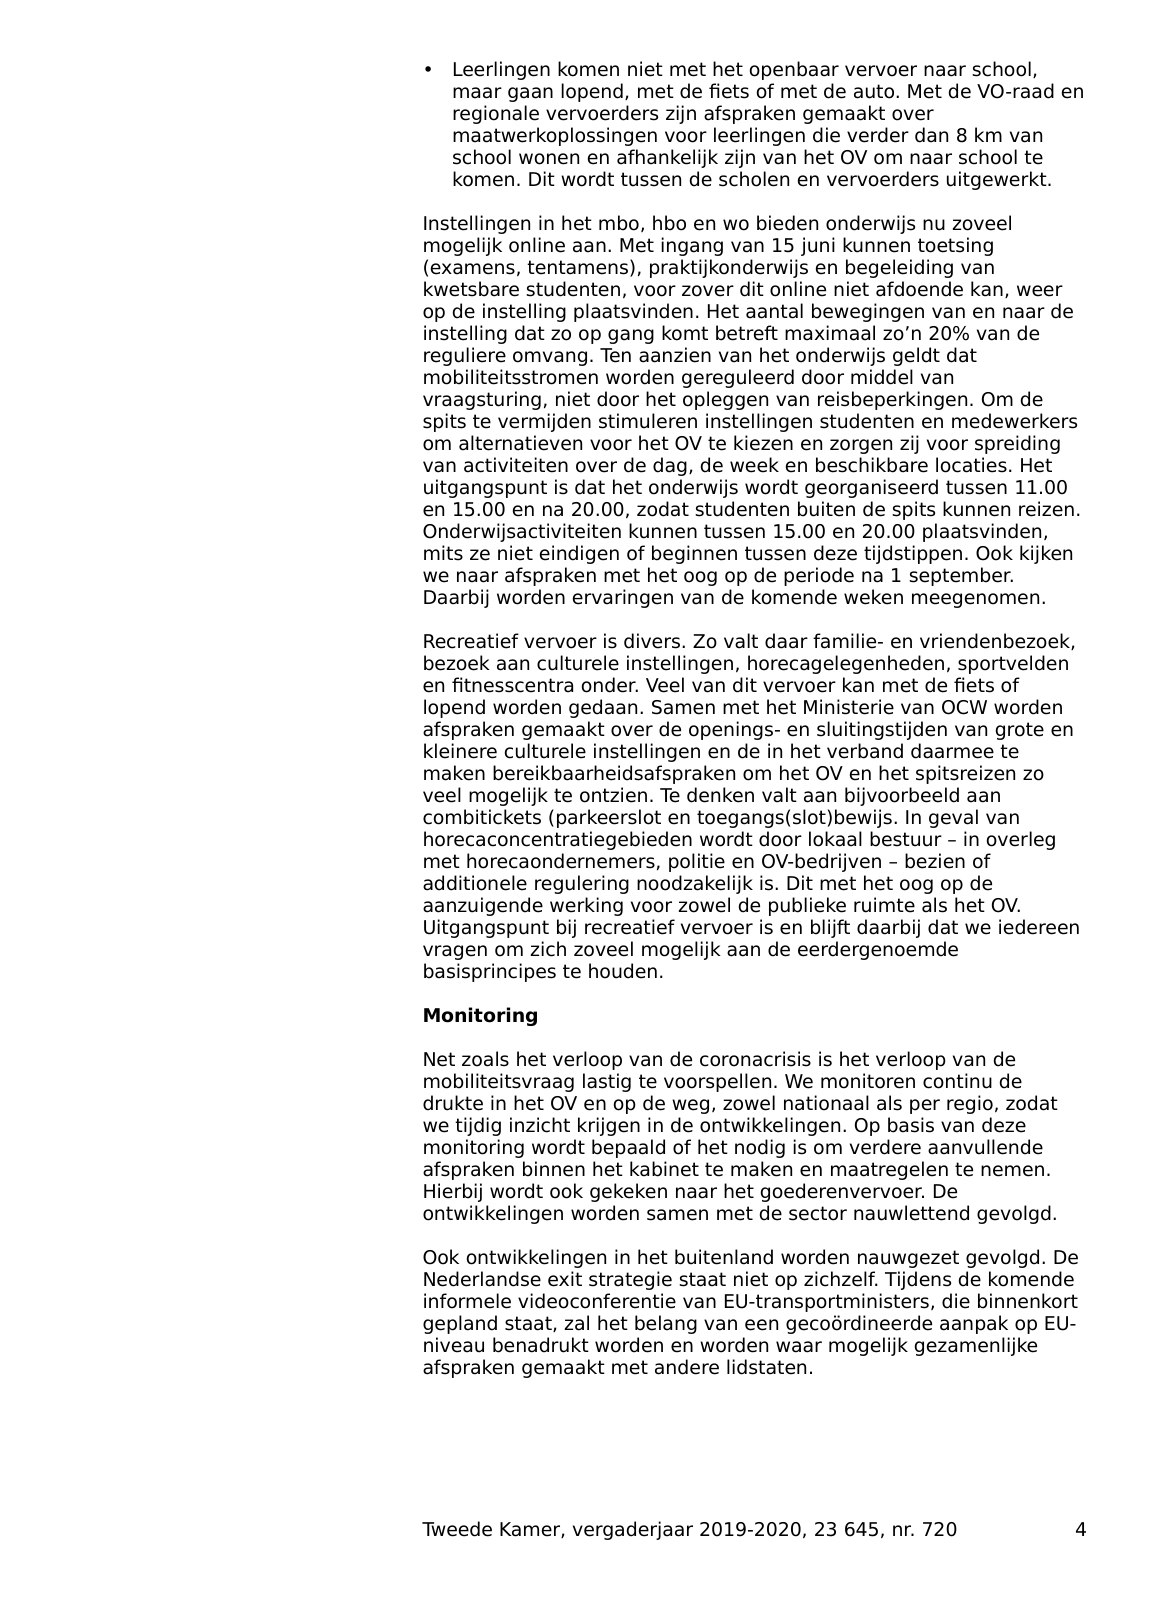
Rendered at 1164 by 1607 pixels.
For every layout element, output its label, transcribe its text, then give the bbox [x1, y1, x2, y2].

text Instellingen in het mbo, hbo en wo bieden onderwijs nu zoveel mogelijk online aan. Met ingang van 15 juni kunnen toetsing (examens, tentamens), praktijkonderwijs en begeleiding van kwetsbare studenten, voor zover dit online niet afdoende kan, weer op de instelling plaatsvinden. Het aantal bewegingen van en naar de instelling dat zo op gang komt betreft maximaal zo’n 20% van de reguliere omvang. Ten aanzien van het onderwijs geldt dat mobiliteitsstromen worden gereguleerd door middel van vraagsturing, niet door het opleggen van reisbeperkingen. Om de spits te vermijden stimuleren instellingen studenten en medewerkers om alternatieven voor het OV te kiezen en zorgen zij voor spreiding van activiteiten over de dag, de week en beschikbare locaties. Het uitgangspunt is dat het onderwijs wordt georganiseerd tussen 11.00 en 15.00 en na 20.00, zodat studenten buiten de spits kunnen reizen. Onderwijsactiviteiten kunnen tussen 15.00 en 20.00 plaatsvinden, mits ze niet eindigen of beginnen tussen deze tijdstippen. Ook kijken we naar afspraken met het oog op de periode na 1 september. Daarbij worden ervaringen van de komende weken meegenomen. [422, 213, 1087, 609]
subtitle Monitoring [422, 1005, 1087, 1027]
text Recreatief vervoer is divers. Zo valt daar familie- en vriendenbezoek, bezoek aan culturele instellingen, horecagelegenheden, sportvelden en fitnesscentra onder. Veel van dit vervoer kan met de fiets of lopend worden gedaan. Samen met het Ministerie van OCW worden afspraken gemaakt over de openings- en sluitingstijden van grote en kleinere culturele instellingen en de in het verband daarmee te maken bereikbaarheidsafspraken om het OV en het spitsreizen zo veel mogelijk te ontzien. Te denken valt aan bijvoorbeeld aan combitickets (parkeerslot en toegangs(slot)bewijs. In geval van horecaconcentratiegebieden wordt door lokaal bestuur – in overleg met horecaondernemers, politie en OV-bedrijven – bezien of additionele regulering noodzakelijk is. Dit met het oog op de aanzuigende werking voor zowel de publieke ruimte als het OV. Uitgangspunt bij recreatief vervoer is en blijft daarbij dat we iedereen vragen om zich zoveel mogelijk aan de eerdergenoemde basisprincipes te houden. [422, 631, 1087, 983]
text Net zoals het verloop van de coronacrisis is het verloop van de mobiliteitsvraag lastig te voorspellen. We monitoren continu de drukte in het OV en op de weg, zowel nationaal als per regio, zodat we tijdig inzicht krijgen in de ontwikkelingen. Op basis van deze monitoring wordt bepaald of het nodig is om verdere aanvullende afspraken binnen het kabinet te maken en maatregelen te nemen. Hierbij wordt ook gekeken naar het goederenvervoer. De ontwikkelingen worden samen met de sector nauwlettend gevolgd. [422, 1049, 1087, 1225]
text Ook ontwikkelingen in het buitenland worden nauwgezet gevolgd. De Nederlandse exit strategie staat niet op zichzelf. Tijdens de komende informele videoconferentie van EU-transportministers, die binnenkort gepland staat, zal het belang van een gecoördineerde aanpak op EU-niveau benadrukt worden en worden waar mogelijk gezamenlijke afspraken gemaakt met andere lidstaten. [422, 1247, 1087, 1379]
text • Leerlingen komen niet met het openbaar vervoer naar school, maar gaan lopend, met de fiets of met de auto. Met de VO-raad en regionale vervoerders zijn afspraken gemaakt over maatwerkoplossingen voor leerlingen die verder dan 8 km van school wonen en afhankelijk zijn van het OV om naar school te komen. Dit wordt tussen de scholen en vervoerders uitgewerkt. [422, 59, 1087, 191]
